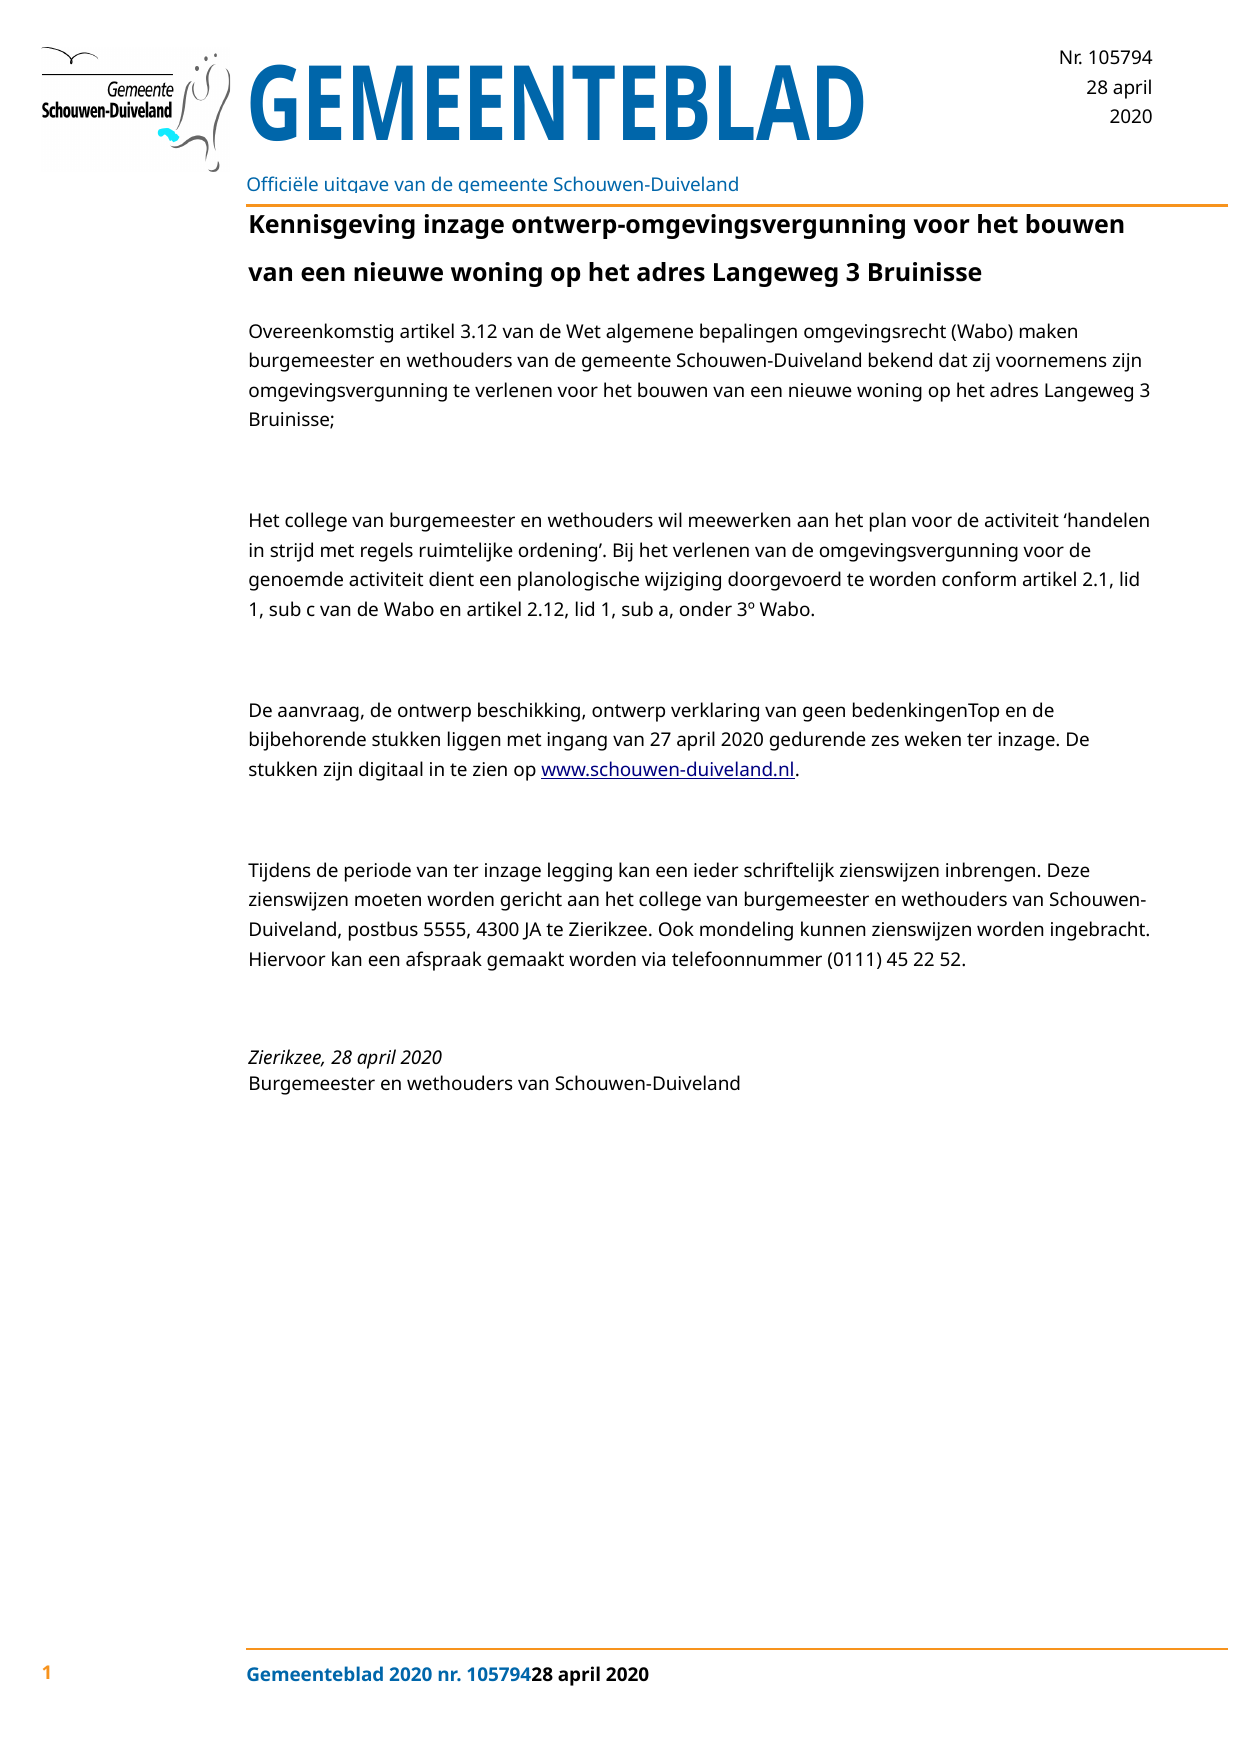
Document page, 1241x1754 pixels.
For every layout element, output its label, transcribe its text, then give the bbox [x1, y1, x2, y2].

text Tijdens de periode van ter inzage legging kan een ieder schriftelijk zienswijzen inbrengen. Deze zienswijzen moeten worden gericht aan het college van burgemeester en wethouders van Schouwen-Duiveland, postbus 5555, 4300 JA te Zierikzee. Ook mondeling kunnen zienswijzen worden ingebracht. Hiervoor kan een afspraak gemaakt worden via telefoonnummer (0111) 45 22 52. [248, 857, 1152, 972]
text Overeenkomstig artikel 3.12 van de Wet algemene bepalingen omgevingsrecht (Wabo) maken burgemeester en wethouders van de gemeente Schouwen-Duiveland bekend dat zij voornemens zijn omgevingsvergunning te verlenen voor het bouwen van een nieuwe woning op het adres Langeweg 3 Bruinisse; [248, 318, 1152, 432]
picture [41, 47, 231, 172]
text Het college van burgemeester en wethouders wil meewerken aan het plan voor de activiteit ‘handelen in strijd met regels ruimtelijke ordening’. Bij het verlenen van de omgevingsvergunning voor de genoemde activiteit dient een planologische wijziging doorgevoerd te worden conform artikel 2.1, lid 1, sub c van de Wabo en artikel 2.12, lid 1, sub a, onder 3º Wabo. [248, 507, 1152, 622]
text Kennisgeving inzage ontwerp-omgevingsvergunning voor het bouwen van een nieuwe woning op het adres Langeweg 3 Bruinisse [248, 207, 1152, 288]
text Zierikzee, 28 april 2020 [248, 1044, 1152, 1070]
text De aanvraag, de ontwerp beschikking, ontwerp verklaring van geen bedenkingenTop en de bijbehorende stukken liggen met ingang van 27 april 2020 gedurende zes weken ter inzage. De stukken zijn digitaal in te zien op www.schouwen-duiveland.nl. [248, 697, 1152, 782]
text Burgemeester en wethouders van Schouwen-Duiveland [248, 1070, 1152, 1096]
